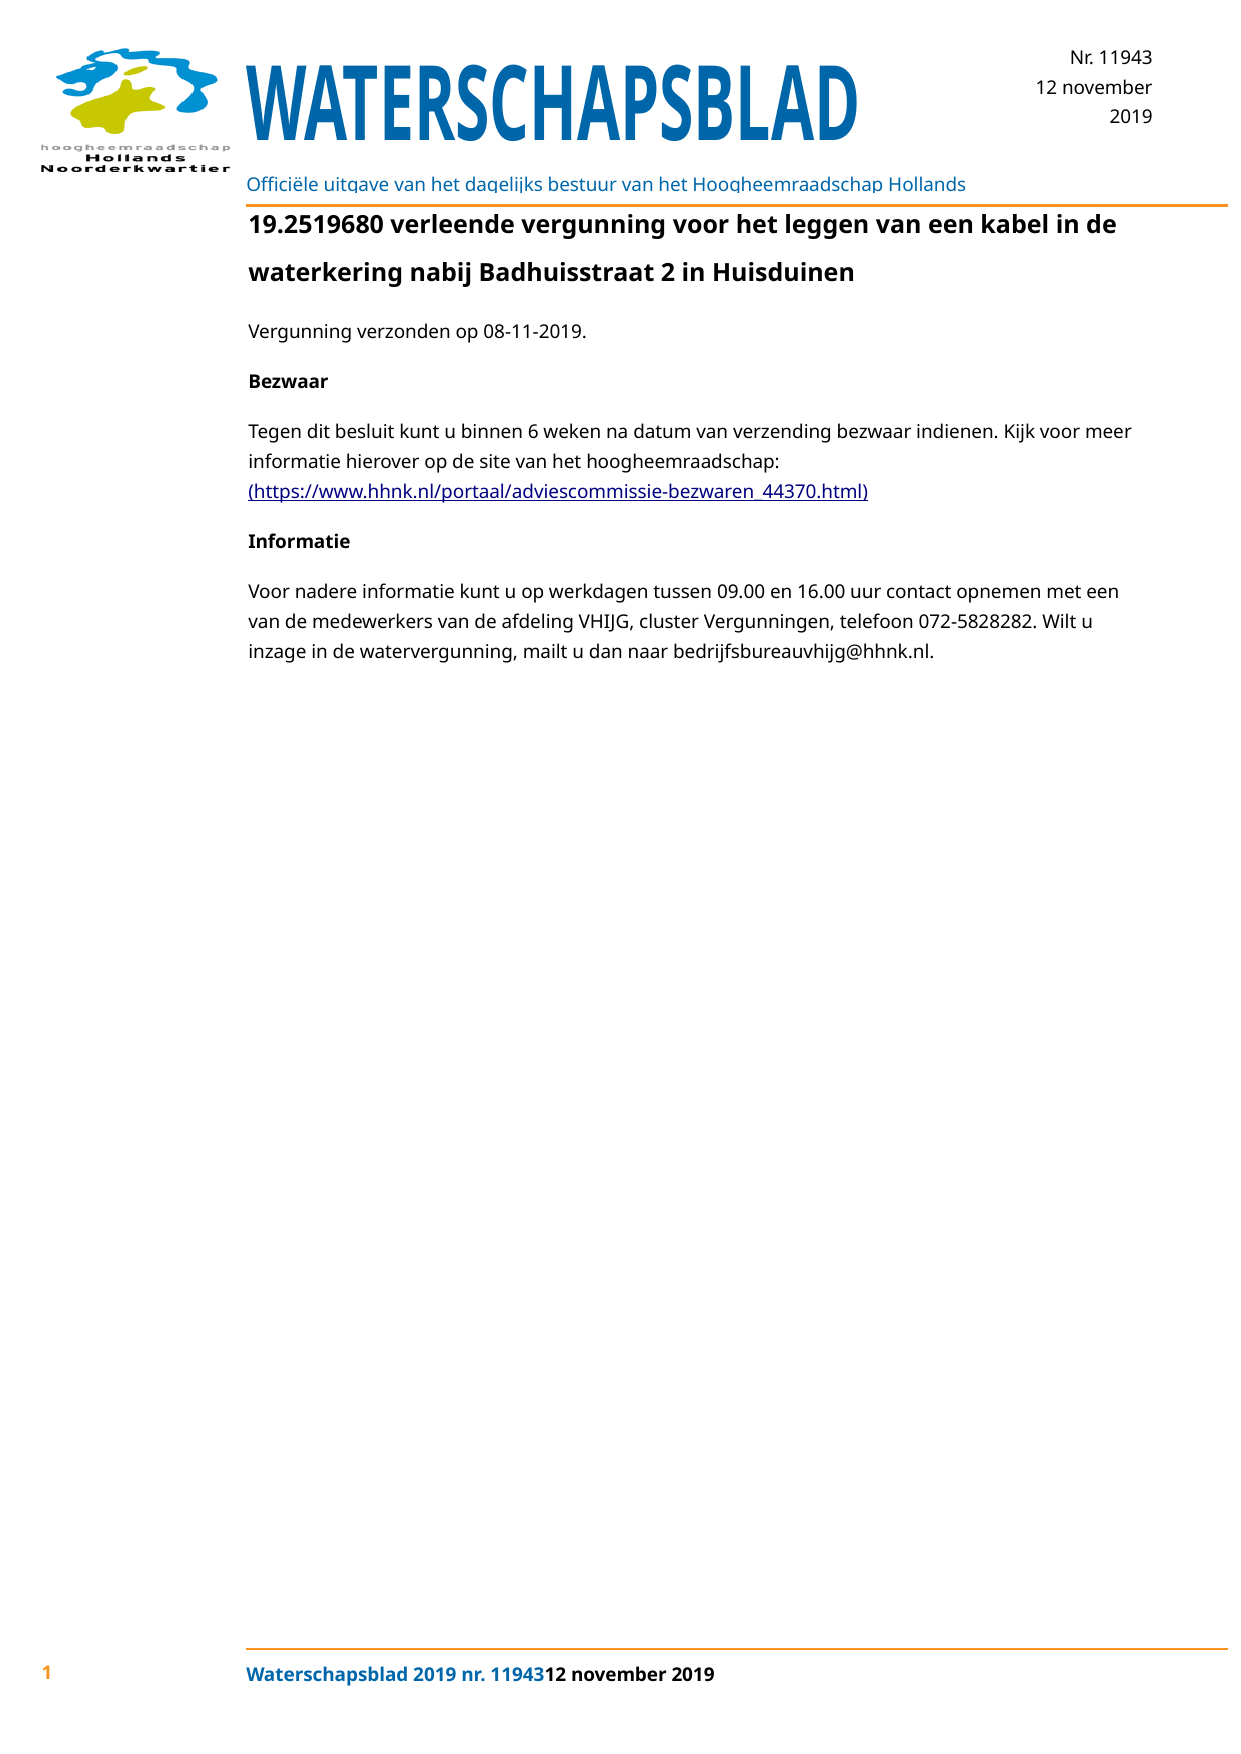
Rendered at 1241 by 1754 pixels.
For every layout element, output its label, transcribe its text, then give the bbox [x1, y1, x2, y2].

text Voor nadere informatie kunt u op werkdagen tussen 09.00 en 16.00 uur contact opnemen met een van de medewerkers van de afdeling VHIJG, cluster Vergunningen, telefoon 072-5828282. Wilt u inzage in de watervergunning, mailt u dan naar bedrijfsbureauvhijg@hhnk.nl. [248, 579, 1152, 664]
picture [41, 47, 231, 172]
text 19.2519680 verleende vergunning voor het leggen van een kabel in de waterkering nabij Badhuisstraat 2 in Huisduinen [248, 207, 1152, 288]
text Informatie [248, 528, 1152, 554]
text Bezwaar [248, 368, 1152, 394]
text Tegen dit besluit kunt u binnen 6 weken na datum van verzending bezwaar indienen. Kijk voor meer informatie hierover op de site van het hoogheemraadschap: (https://www.hhnk.nl/portaal/adviescommissie-bezwaren_44370.html) [248, 419, 1152, 504]
text Vergunning verzonden op 08-11-2019. [248, 318, 1152, 344]
